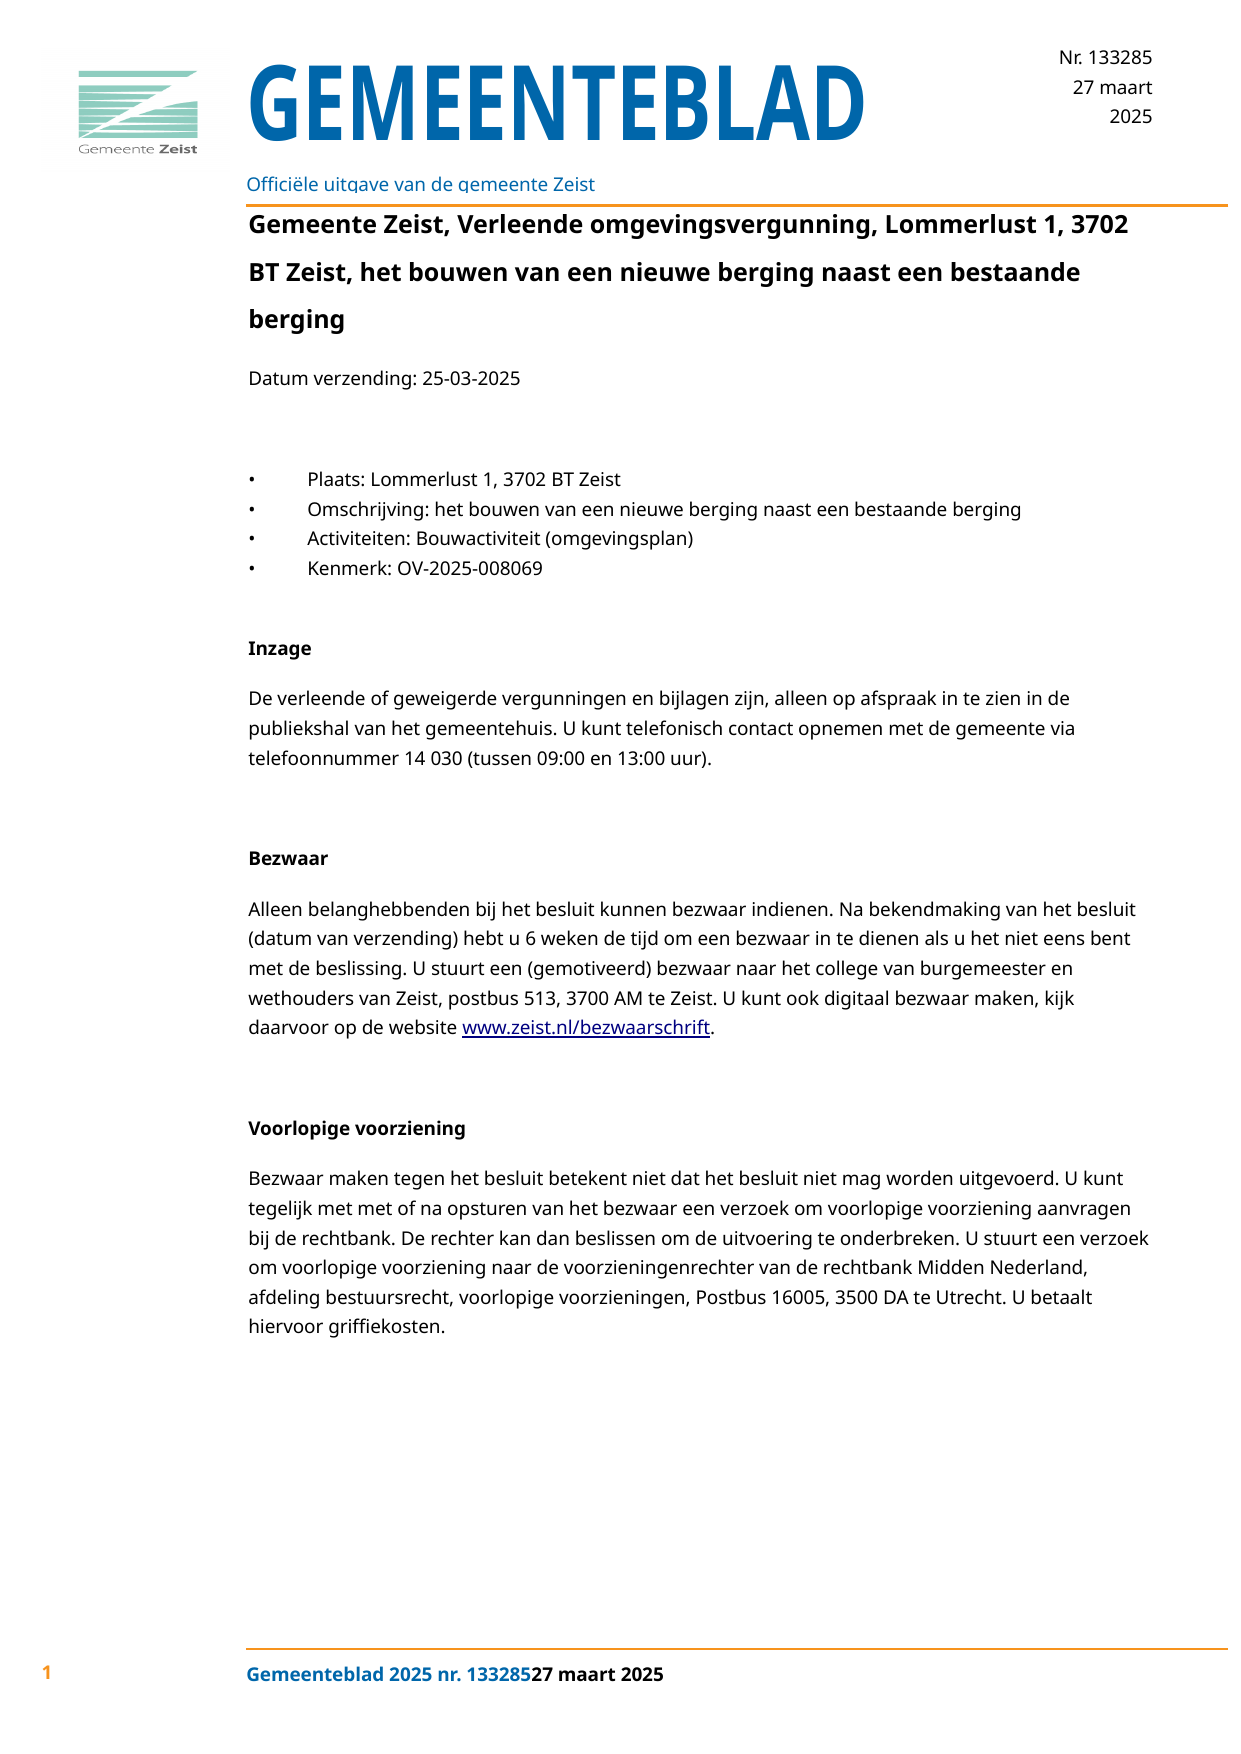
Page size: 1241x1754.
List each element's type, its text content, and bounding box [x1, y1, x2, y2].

text Bezwaar maken tegen het besluit betekent niet dat het besluit niet mag worden uitgevoerd. U kunt tegelijk met met of na opsturen van het bezwaar een verzoek om voorlopige voorziening aanvragen bij de rechtbank. De rechter kan dan beslissen om de uitvoering te onderbreken. U stuurt een verzoek om voorlopige voorziening naar de voorzieningenrechter van de rechtbank Midden Nederland, afdeling bestuursrecht, voorlopige voorzieningen, Postbus 16005, 3500 DA te Utrecht. U betaalt hiervoor griffiekosten. [248, 1166, 1152, 1339]
list Kenmerk: OV-2025-008069 [248, 555, 1152, 581]
list Plaats: Lommerlust 1, 3702 BT Zeist [248, 466, 1152, 492]
text Gemeente Zeist, Verleende omgevingsvergunning, Lommerlust 1, 3702 BT Zeist, het bouwen van een nieuwe berging naast een bestaande berging [248, 207, 1152, 336]
text De verleende of geweigerde vergunningen en bijlagen zijn, alleen op afspraak in te zien in de publiekshal van het gemeentehuis. U kunt telefonisch contact opnemen met de gemeente via telefoonnummer 14 030 (tussen 09:00 en 13:00 uur). [248, 686, 1152, 770]
text Voorlopige voorziening [248, 1115, 1152, 1141]
list Omschrijving: het bouwen van een nieuwe berging naast een bestaande berging [248, 496, 1152, 522]
list Activiteiten: Bouwactiviteit (omgevingsplan) [248, 526, 1152, 551]
text Bezwaar [248, 846, 1152, 871]
text Datum verzending: 25-03-2025 [248, 366, 1152, 391]
text Inzage [248, 635, 1152, 661]
picture [41, 47, 231, 172]
text Alleen belanghebbenden bij het besluit kunnen bezwaar indienen. Na bekendmaking van het besluit (datum van verzending) hebt u 6 weken de tijd om een bezwaar in te dienen als u het niet eens bent met de beslissing. U stuurt een (gemotiveerd) bezwaar naar het college van burgemeester en wethouders van Zeist, postbus 513, 3700 AM te Zeist. U kunt ook digitaal bezwaar maken, kijk daarvoor op de website www.zeist.nl/bezwaarschrift. [248, 896, 1152, 1040]
